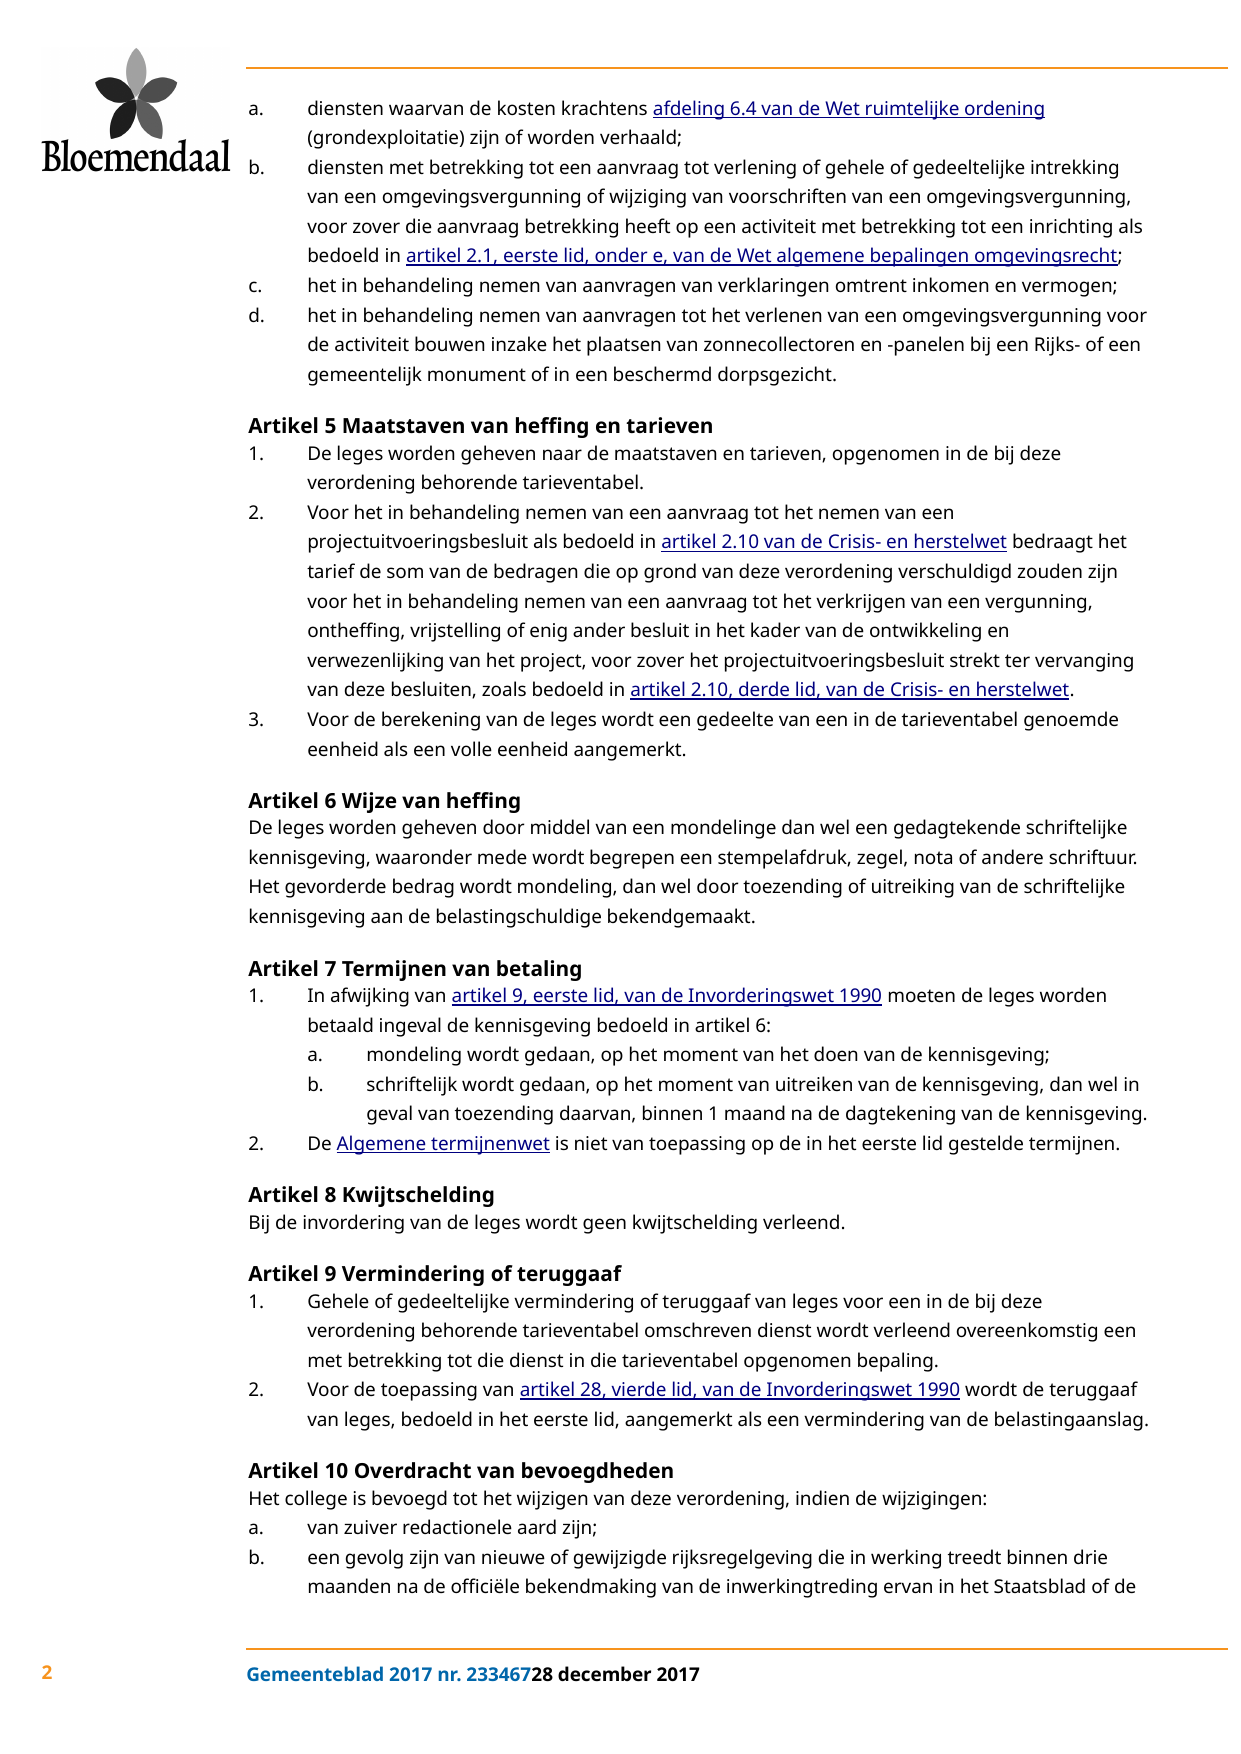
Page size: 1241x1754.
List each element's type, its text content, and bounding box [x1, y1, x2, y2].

list Gehele of gedeeltelijke vermindering of teruggaaf van leges voor een in de bij deze verordening behorende tarieventabel omschreven dienst wordt verleend overeenkomstig een met betrekking tot die dienst in die tarieventabel opgenomen bepaling. [248, 1288, 1152, 1373]
list De Algemene termijnenwet is niet van toepassing op de in het eerste lid gestelde termijnen. [248, 1130, 1152, 1156]
list Voor de toepassing van artikel 28, vierde lid, van de Invorderingswet 1990 wordt de teruggaaf van leges, bedoeld in het eerste lid, aangemerkt als een vermindering van de belastingaanslag. [248, 1377, 1152, 1432]
text Bij de invordering van de leges wordt geen kwijtschelding verleend. [248, 1209, 1152, 1235]
text Artikel 5 Maatstaven van heffing en tarieven [248, 411, 1152, 440]
list De leges worden geheven naar de maatstaven en tarieven, opgenomen in de bij deze verordening behorende tarieventabel. [248, 440, 1152, 495]
list Voor de berekening van de leges wordt een gedeelte van een in de tarieventabel genoemde eenheid als een volle eenheid aangemerkt. [248, 706, 1152, 761]
picture [41, 47, 231, 172]
list diensten met betrekking tot een aanvraag tot verlening of gehele of gedeeltelijke intrekking van een omgevingsvergunning of wijziging van voorschriften van een omgevingsvergunning, voor zover die aanvraag betrekking heeft op een activiteit met betrekking tot een inrichting als bedoeld in artikel 2.1, eerste lid, onder e, van de Wet algemene bepalingen omgevingsrecht; [248, 154, 1152, 268]
text Artikel 7 Termijnen van betaling [248, 954, 1152, 982]
list een gevolg zijn van nieuwe of gewijzigde rijksregelgeving die in werking treedt binnen drie maanden na de officiële bekendmaking van de inwerkingtreding ervan in het Staatsblad of de [248, 1544, 1152, 1599]
list het in behandeling nemen van aanvragen tot het verlenen van een omgevingsvergunning voor de activiteit bouwen inzake het plaatsen van zonnecollectoren en -panelen bij een Rijks- of een gemeentelijk monument of in een beschermd dorpsgezicht. [248, 302, 1152, 387]
list mondeling wordt gedaan, op het moment van het doen van de kennisgeving; [307, 1041, 1152, 1067]
list het in behandeling nemen van aanvragen van verklaringen omtrent inkomen en vermogen; [248, 272, 1152, 298]
text Artikel 6 Wijze van heffing [248, 786, 1152, 814]
text De leges worden geheven door middel van een mondelinge dan wel een gedagtekende schriftelijke kennisgeving, waaronder mede wordt begrepen een stempelafdruk, zegel, nota of andere schriftuur. Het gevorderde bedrag wordt mondeling, dan wel door toezending of uitreiking van de schriftelijke kennisgeving aan de belastingschuldige bekendgemaakt. [248, 814, 1152, 929]
list In afwijking van artikel 9, eerste lid, van de Invorderingswet 1990 moeten de leges worden betaald ingeval de kennisgeving bedoeld in artikel 6: [248, 982, 1152, 1037]
text Artikel 10 Overdracht van bevoegdheden [248, 1457, 1152, 1485]
list schriftelijk wordt gedaan, op het moment van uitreiken van de kennisgeving, dan wel in geval van toezending daarvan, binnen 1 maand na de dagtekening van de kennisgeving. [307, 1071, 1152, 1126]
text Artikel 9 Vermindering of teruggaaf [248, 1259, 1152, 1288]
list diensten waarvan de kosten krachtens afdeling 6.4 van de Wet ruimtelijke ordening (grondexploitatie) zijn of worden verhaald; [248, 95, 1152, 150]
list Voor het in behandeling nemen van een aanvraag tot het nemen van een projectuitvoeringsbesluit als bedoeld in artikel 2.10 van de Crisis- en herstelwet bedraagt het tarief de som van de bedragen die op grond van deze verordening verschuldigd zouden zijn voor het in behandeling nemen van een aanvraag tot het verkrijgen van een vergunning, ontheffing, vrijstelling of enig ander besluit in het kader van de ontwikkeling en verwezenlijking van het project, voor zover het projectuitvoeringsbesluit strekt ter vervanging van deze besluiten, zoals bedoeld in artikel 2.10, derde lid, van de Crisis- en herstelwet. [248, 499, 1152, 702]
list van zuiver redactionele aard zijn; [248, 1514, 1152, 1540]
text Artikel 8 Kwijtschelding [248, 1181, 1152, 1209]
text Het college is bevoegd tot het wijzigen van deze verordening, indien de wijzigingen: [248, 1485, 1152, 1511]
